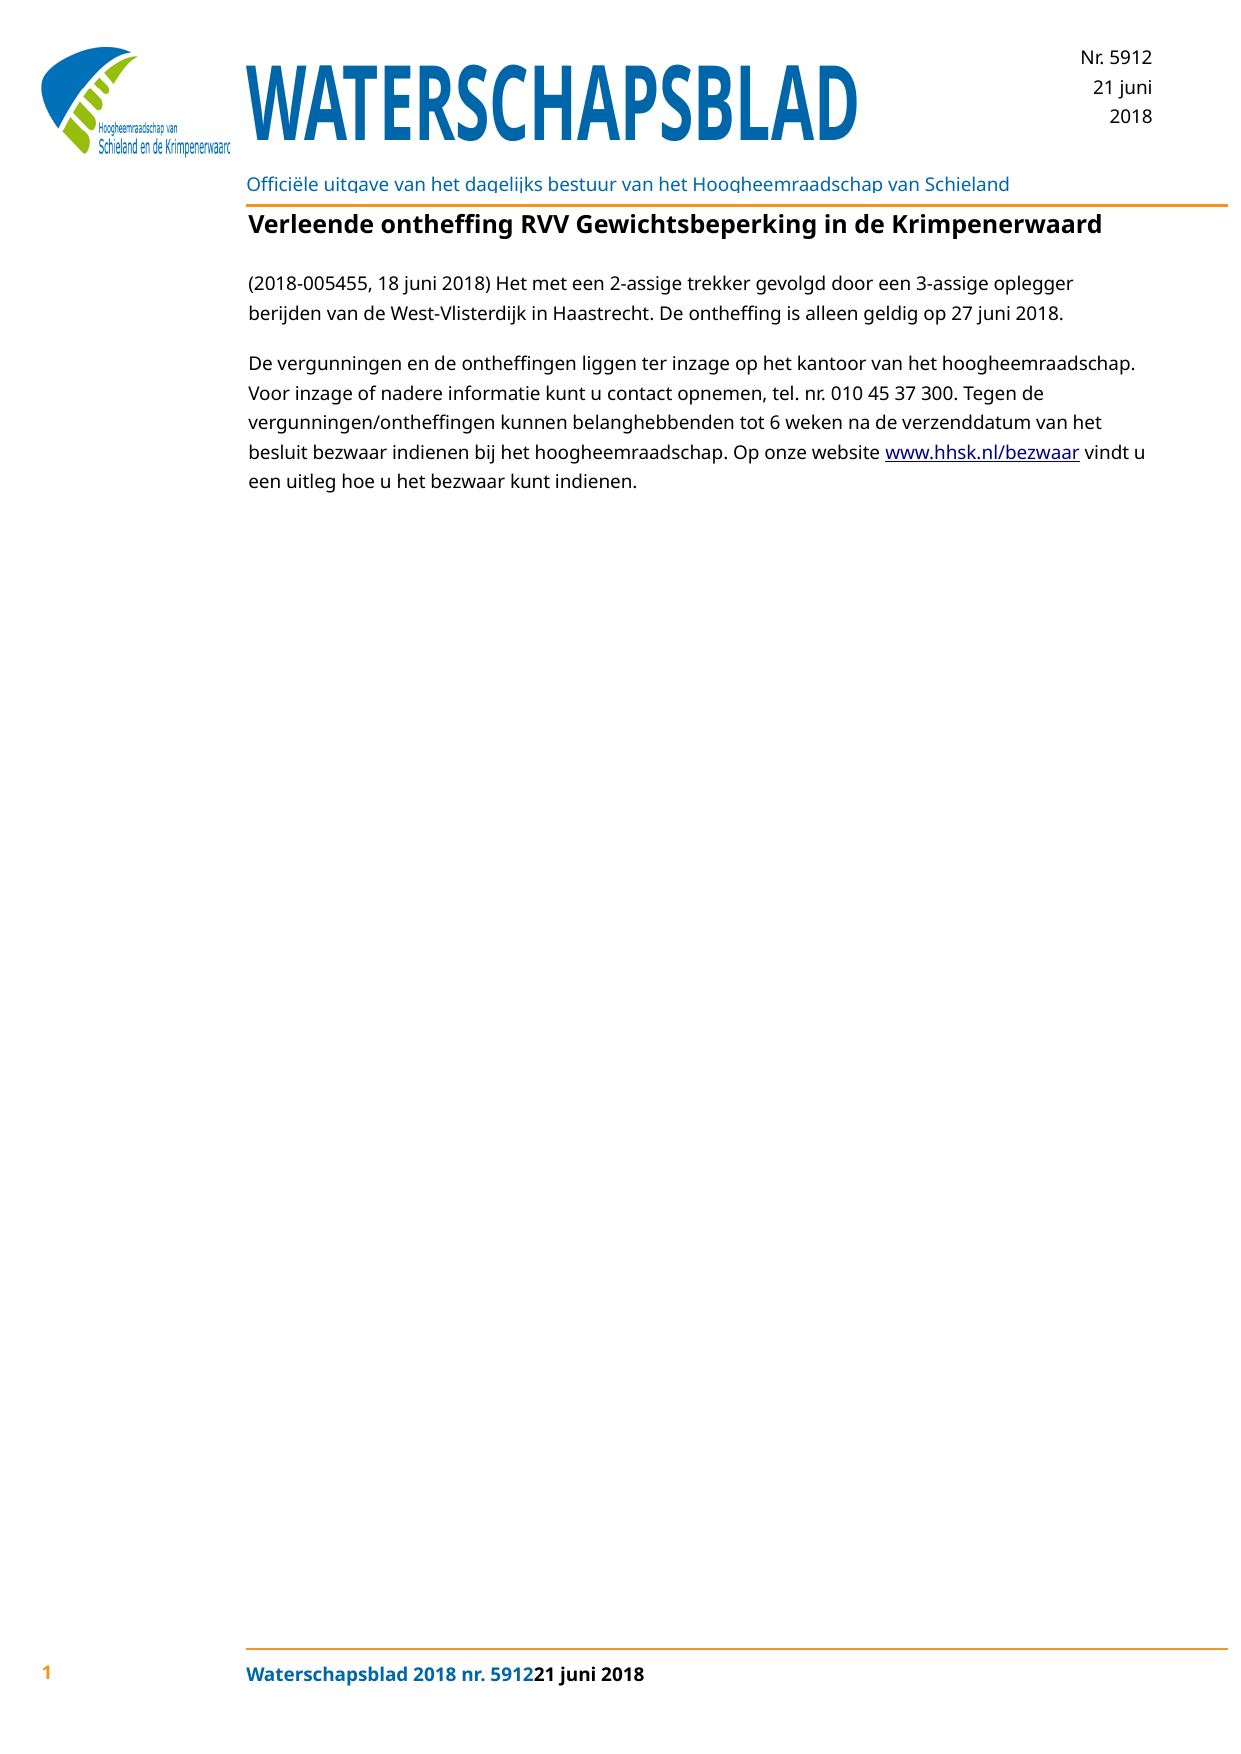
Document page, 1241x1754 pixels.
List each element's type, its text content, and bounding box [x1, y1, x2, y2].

text Verleende ontheffing RVV Gewichtsbeperking in de Krimpenerwaard [248, 207, 1152, 241]
text De vergunningen en de ontheffingen liggen ter inzage op het kantoor van het hoogheemraadschap. Voor inzage of nadere informatie kunt u contact opnemen, tel. nr. 010 45 37 300. Tegen de vergunningen/ontheffingen kunnen belanghebbenden tot 6 weken na de verzenddatum van het besluit bezwaar indienen bij het hoogheemraadschap. Op onze website www.hhsk.nl/bezwaar vindt u een uitleg hoe u het bezwaar kunt indienen. [248, 350, 1152, 494]
picture [41, 47, 231, 172]
text (2018-005455, 18 juni 2018) Het met een 2-assige trekker gevolgd door een 3-assige oplegger berijden van de West-Vlisterdijk in Haastrecht. De ontheffing is alleen geldig op 27 juni 2018. [248, 270, 1152, 326]
